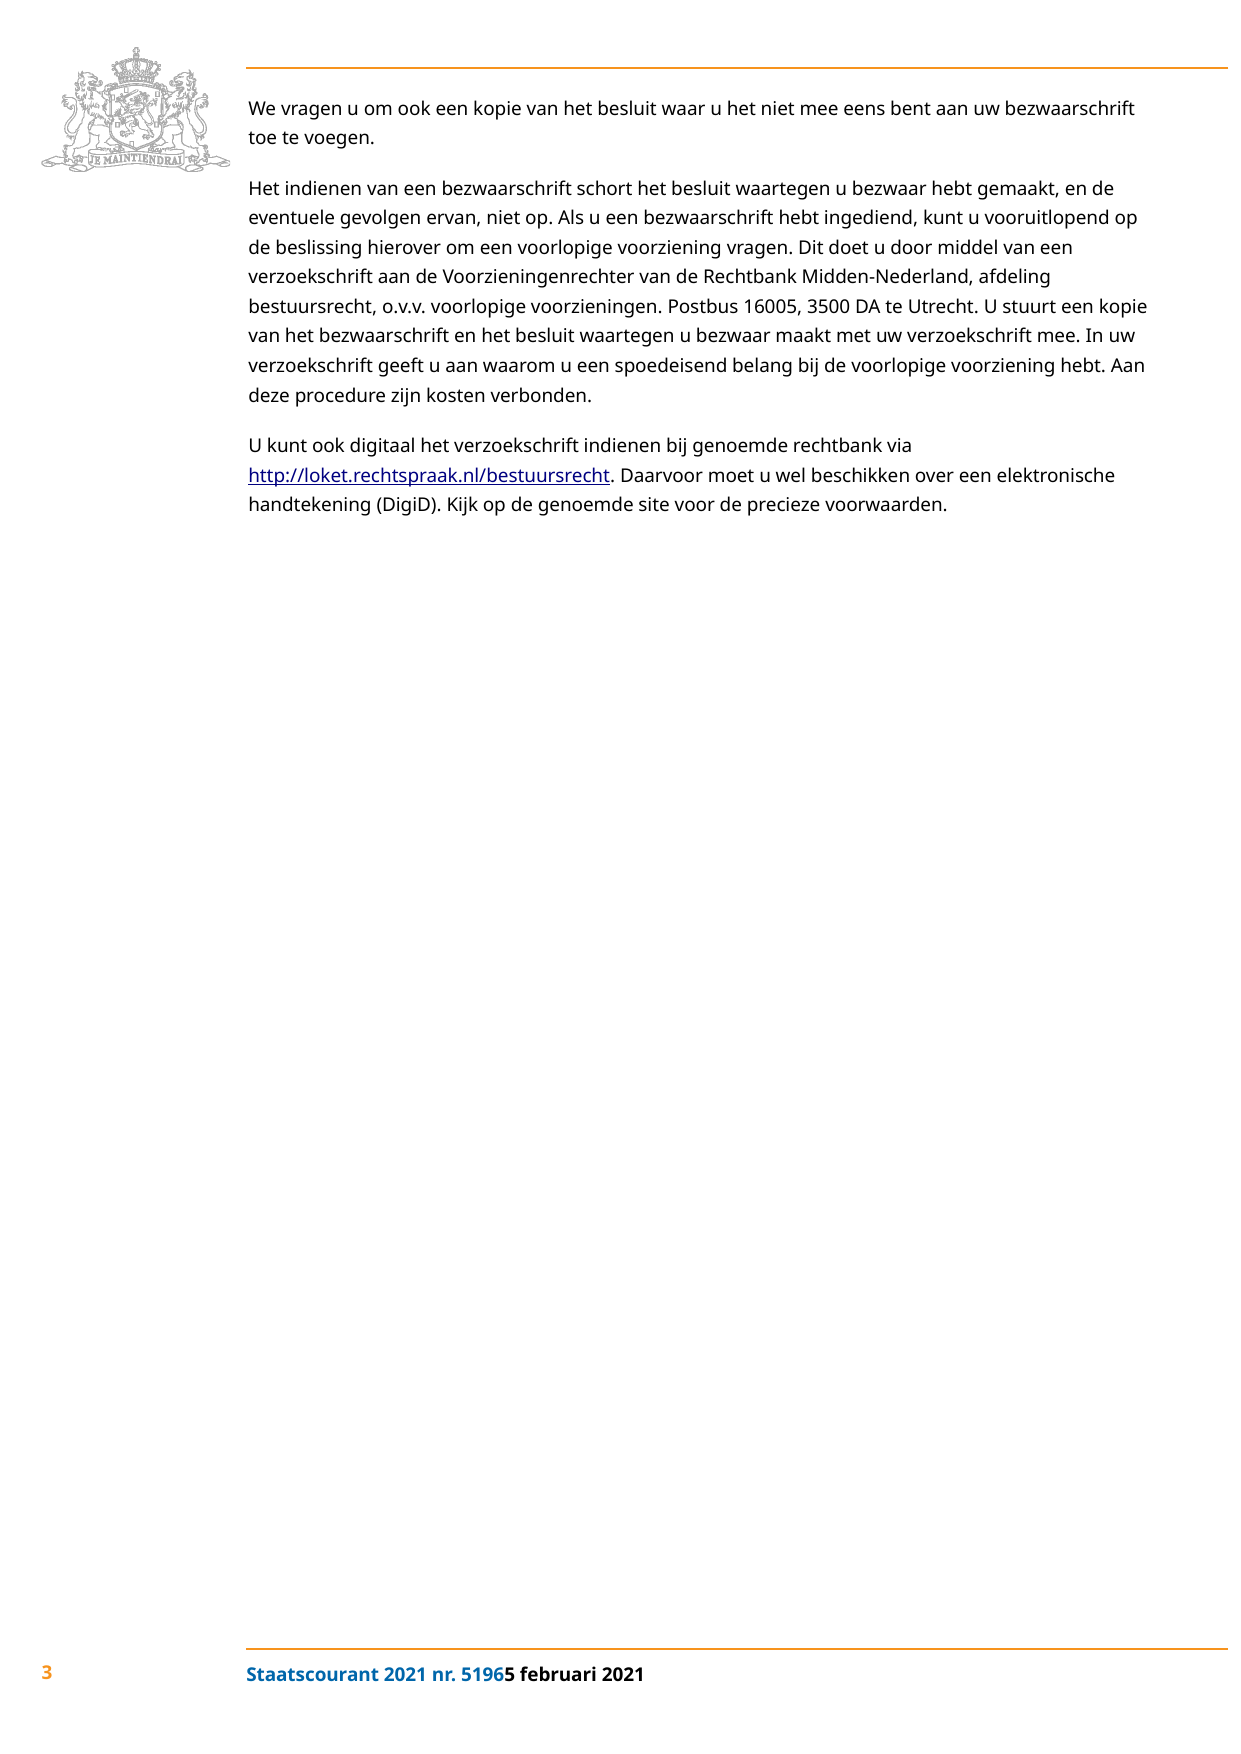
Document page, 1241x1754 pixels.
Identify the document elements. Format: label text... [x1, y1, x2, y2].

text We vragen u om ook een kopie van het besluit waar u het niet mee eens bent aan uw bezwaarschrift toe te voegen. [248, 95, 1152, 150]
text U kunt ook digitaal het verzoekschrift indienen bij genoemde rechtbank via http://loket.rechtspraak.nl/bestuursrecht. Daarvoor moet u wel beschikken over een elektronische handtekening (DigiD). Kijk op de genoemde site voor de precieze voorwaarden. [248, 432, 1152, 517]
picture [41, 47, 231, 172]
text Het indienen van een bezwaarschrift schort het besluit waartegen u bezwaar hebt gemaakt, en de eventuele gevolgen ervan, niet op. Als u een bezwaarschrift hebt ingediend, kunt u vooruitlopend op de beslissing hierover om een voorlopige voorziening vragen. Dit doet u door middel van een verzoekschrift aan de Voorzieningenrechter van de Rechtbank Midden-Nederland, afdeling bestuursrecht, o.v.v. voorlopige voorzieningen. Postbus 16005, 3500 DA te Utrecht. U stuurt een kopie van het bezwaarschrift en het besluit waartegen u bezwaar maakt met uw verzoekschrift mee. In uw verzoekschrift geeft u aan waarom u een spoedeisend belang bij de voorlopige voorziening hebt. Aan deze procedure zijn kosten verbonden. [248, 175, 1152, 408]
